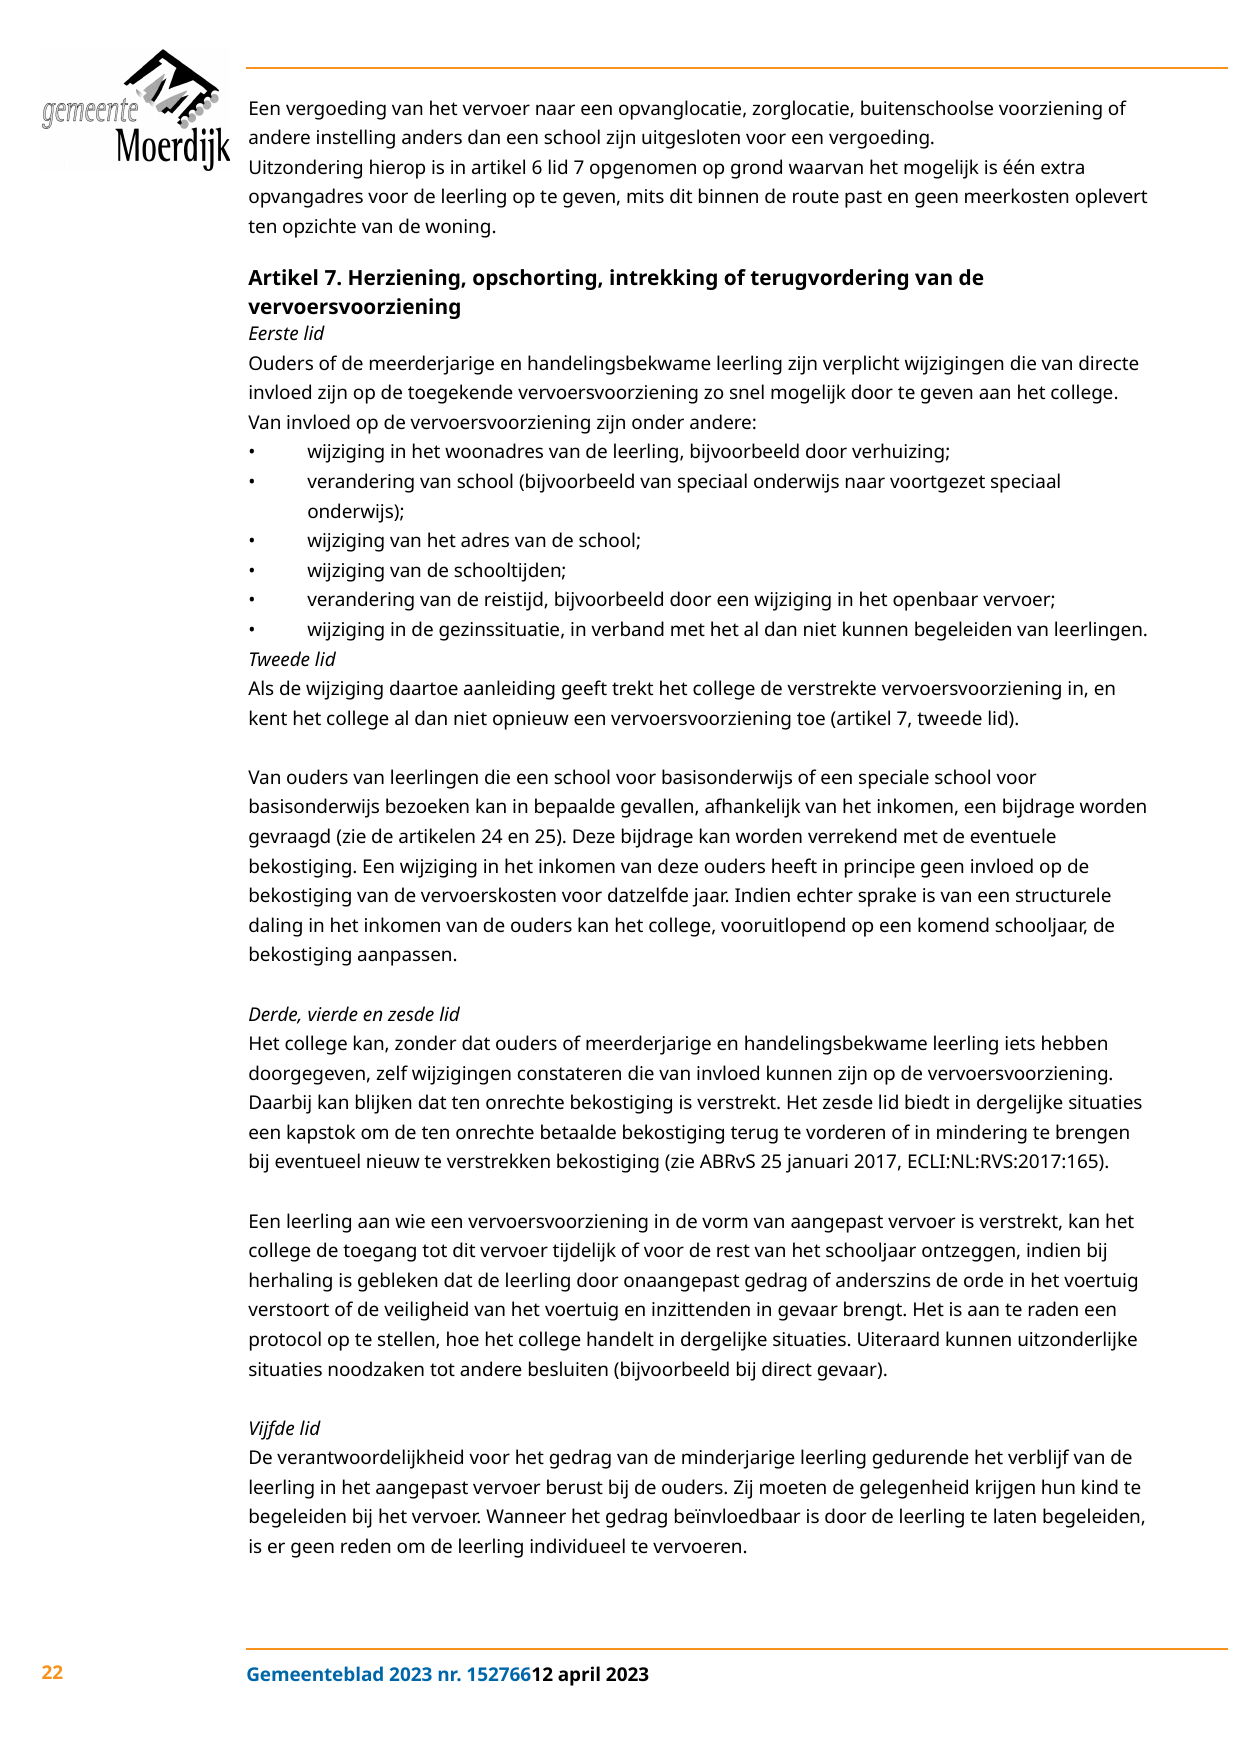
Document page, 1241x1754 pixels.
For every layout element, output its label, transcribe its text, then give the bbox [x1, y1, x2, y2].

list wijziging in het woonadres van de leerling, bijvoorbeeld door verhuizing; [248, 439, 1152, 464]
list wijziging in de gezinssituatie, in verband met het al dan niet kunnen begeleiden van leerlingen. [248, 616, 1152, 642]
list wijziging van het adres van de school; [248, 527, 1152, 553]
picture [41, 47, 231, 172]
text Artikel 7. Herziening, opschorting, intrekking of terugvordering van de vervoersvoorziening [248, 263, 1152, 320]
text Het college kan, zonder dat ouders of meerderjarige en handelingsbekwame leerling iets hebben doorgegeven, zelf wijzigingen constateren die van invloed kunnen zijn op de vervoersvoorziening. Daarbij kan blijken dat ten onrechte bekostiging is verstrekt. Het zesde lid biedt in dergelijke situaties een kapstok om de ten onrechte betaalde bekostiging terug te vorderen of in mindering te brengen bij eventueel nieuw te verstrekken bekostiging (zie ABRvS 25 januari 2017, ECLI:NL:RVS:2017:165). [248, 1030, 1152, 1174]
text Tweede lid [248, 646, 1152, 672]
text Een vergoeding van het vervoer naar een opvanglocatie, zorglocatie, buitenschoolse voorziening of andere instelling anders dan een school zijn uitgesloten voor een vergoeding. [248, 95, 1152, 150]
text Als de wijziging daartoe aanleiding geeft trekt het college de verstrekte vervoersvoorziening in, en kent het college al dan niet opnieuw een vervoersvoorziening toe (artikel 7, tweede lid). [248, 675, 1152, 731]
list verandering van de reistijd, bijvoorbeeld door een wijziging in het openbaar vervoer; [248, 587, 1152, 612]
text Eerste lid [248, 320, 1152, 346]
list verandering van school (bijvoorbeeld van speciaal onderwijs naar voortgezet speciaal onderwijs); [248, 468, 1152, 524]
text Derde, vierde en zesde lid [248, 1001, 1152, 1027]
text Vijfde lid [248, 1415, 1152, 1441]
text De verantwoordelijkheid voor het gedrag van de minderjarige leerling gedurende het verblijf van de leerling in het aangepast vervoer berust bij de ouders. Zij moeten de gelegenheid krijgen hun kind te begeleiden bij het vervoer. Wanneer het gedrag beïnvloedbaar is door de leerling te laten begeleiden, is er geen reden om de leerling individueel te vervoeren. [248, 1444, 1152, 1559]
list wijziging van de schooltijden; [248, 557, 1152, 583]
text Van ouders van leerlingen die een school voor basisonderwijs of een speciale school voor basisonderwijs bezoeken kan in bepaalde gevallen, afhankelijk van het inkomen, een bijdrage worden gevraagd (zie de artikelen 24 en 25). Deze bijdrage kan worden verrekend met de eventuele bekostiging. Een wijziging in het inkomen van deze ouders heeft in principe geen invloed op de bekostiging van de vervoerskosten voor datzelfde jaar. Indien echter sprake is van een structurele daling in het inkomen van de ouders kan het college, vooruitlopend op een komend schooljaar, de bekostiging aanpassen. [248, 764, 1152, 967]
text Een leerling aan wie een vervoersvoorziening in de vorm van aangepast vervoer is verstrekt, kan het college de toegang tot dit vervoer tijdelijk of voor de rest van het schooljaar ontzeggen, indien bij herhaling is gebleken dat de leerling door onaangepast gedrag of anderszins de orde in het voertuig verstoort of de veiligheid van het voertuig en inzittenden in gevaar brengt. Het is aan te raden een protocol op te stellen, hoe het college handelt in dergelijke situaties. Uiteraard kunnen uitzonderlijke situaties noodzaken tot andere besluiten (bijvoorbeeld bij direct gevaar). [248, 1208, 1152, 1382]
text Van invloed op de vervoersvoorziening zijn onder andere: [248, 409, 1152, 435]
text Uitzondering hierop is in artikel 6 lid 7 opgenomen op grond waarvan het mogelijk is één extra opvangadres voor de leerling op te geven, mits dit binnen de route past en geen meerkosten oplevert ten opzichte van de woning. [248, 154, 1152, 239]
text Ouders of de meerderjarige en handelingsbekwame leerling zijn verplicht wijzigingen die van directe invloed zijn op de toegekende vervoersvoorziening zo snel mogelijk door te geven aan het college. [248, 350, 1152, 405]
